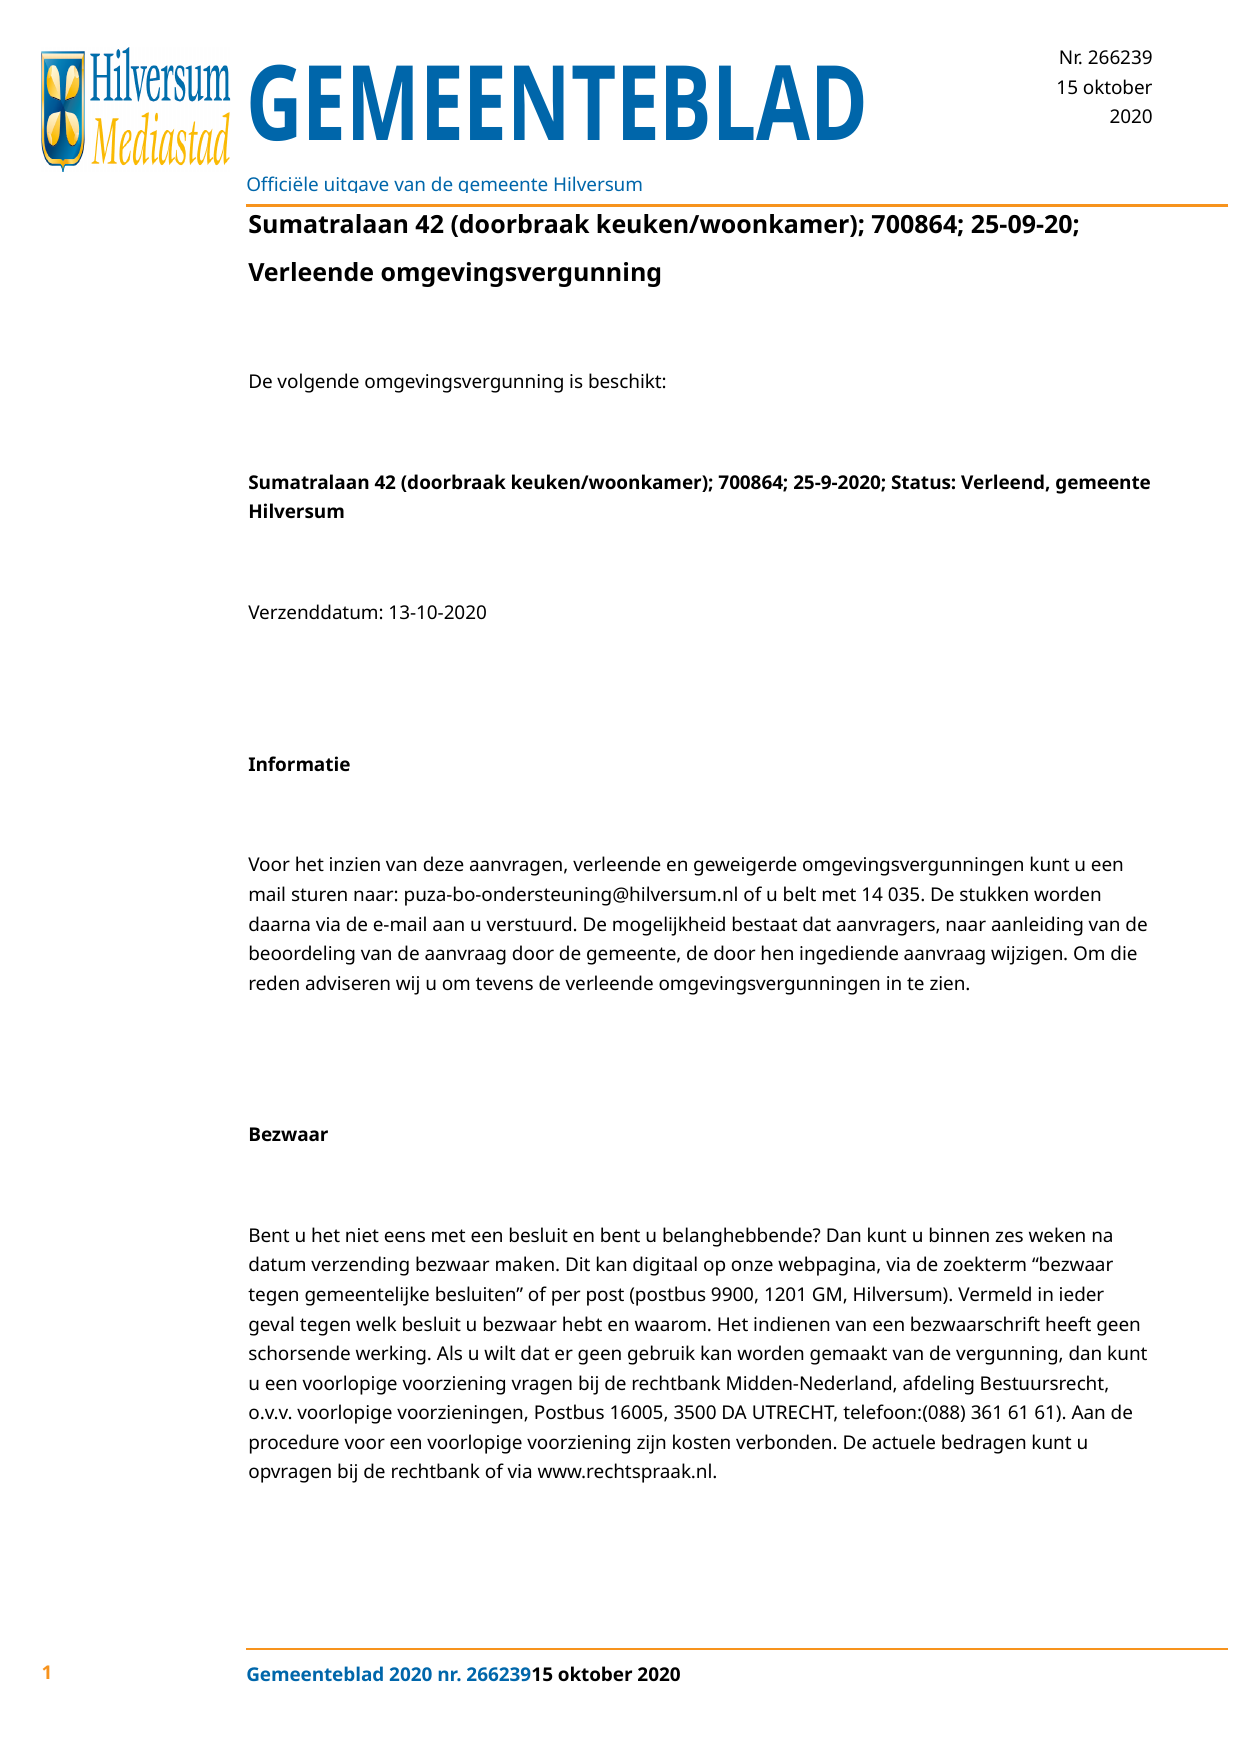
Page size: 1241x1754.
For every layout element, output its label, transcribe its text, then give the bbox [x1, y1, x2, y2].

text Voor het inzien van deze aanvragen, verleende en geweigerde omgevingsvergunningen kunt u een mail sturen naar: puza-bo-ondersteuning@hilversum.nl of u belt met 14 035. De stukken worden daarna via de e-mail aan u verstuurd. De mogelijkheid bestaat dat aanvragers, naar aanleiding van de beoordeling van de aanvraag door de gemeente, de door hen ingediende aanvraag wijzigen. Om die reden adviseren wij u om tevens de verleende omgevingsvergunningen in te zien. [248, 852, 1152, 996]
text Informatie [248, 751, 1152, 777]
text Bent u het niet eens met een besluit en bent u belanghebbende? Dan kunt u binnen zes weken na datum verzending bezwaar maken. Dit kan digitaal op onze webpagina, via de zoekterm “bezwaar tegen gemeentelijke besluiten” of per post (postbus 9900, 1201 GM, Hilversum). Vermeld in ieder geval tegen welk besluit u bezwaar hebt en waarom. Het indienen van een bezwaarschrift heeft geen schorsende werking. Als u wilt dat er geen gebruik kan worden gemaakt van de vergunning, dan kunt u een voorlopige voorziening vragen bij de rechtbank Midden-Nederland, afdeling Bestuursrecht, o.v.v. voorlopige voorzieningen, Postbus 16005, 3500 DA UTRECHT, telefoon:(088) 361 61 61). Aan de procedure voor een voorlopige voorziening zijn kosten verbonden. De actuele bedragen kunt u opvragen bij de rechtbank of via www.rechtspraak.nl. [248, 1222, 1152, 1484]
text Bezwaar [248, 1121, 1152, 1147]
picture [41, 47, 231, 172]
text Sumatralaan 42 (doorbraak keuken/woonkamer); 700864; 25-9-2020; Status: Verleend, gemeente Hilversum [248, 469, 1152, 524]
text Sumatralaan 42 (doorbraak keuken/woonkamer); 700864; 25-09-20; Verleende omgevingsvergunning [248, 207, 1152, 288]
text De volgende omgevingsvergunning is beschikt: [248, 368, 1152, 394]
text Verzenddatum: 13-10-2020 [248, 599, 1152, 625]
